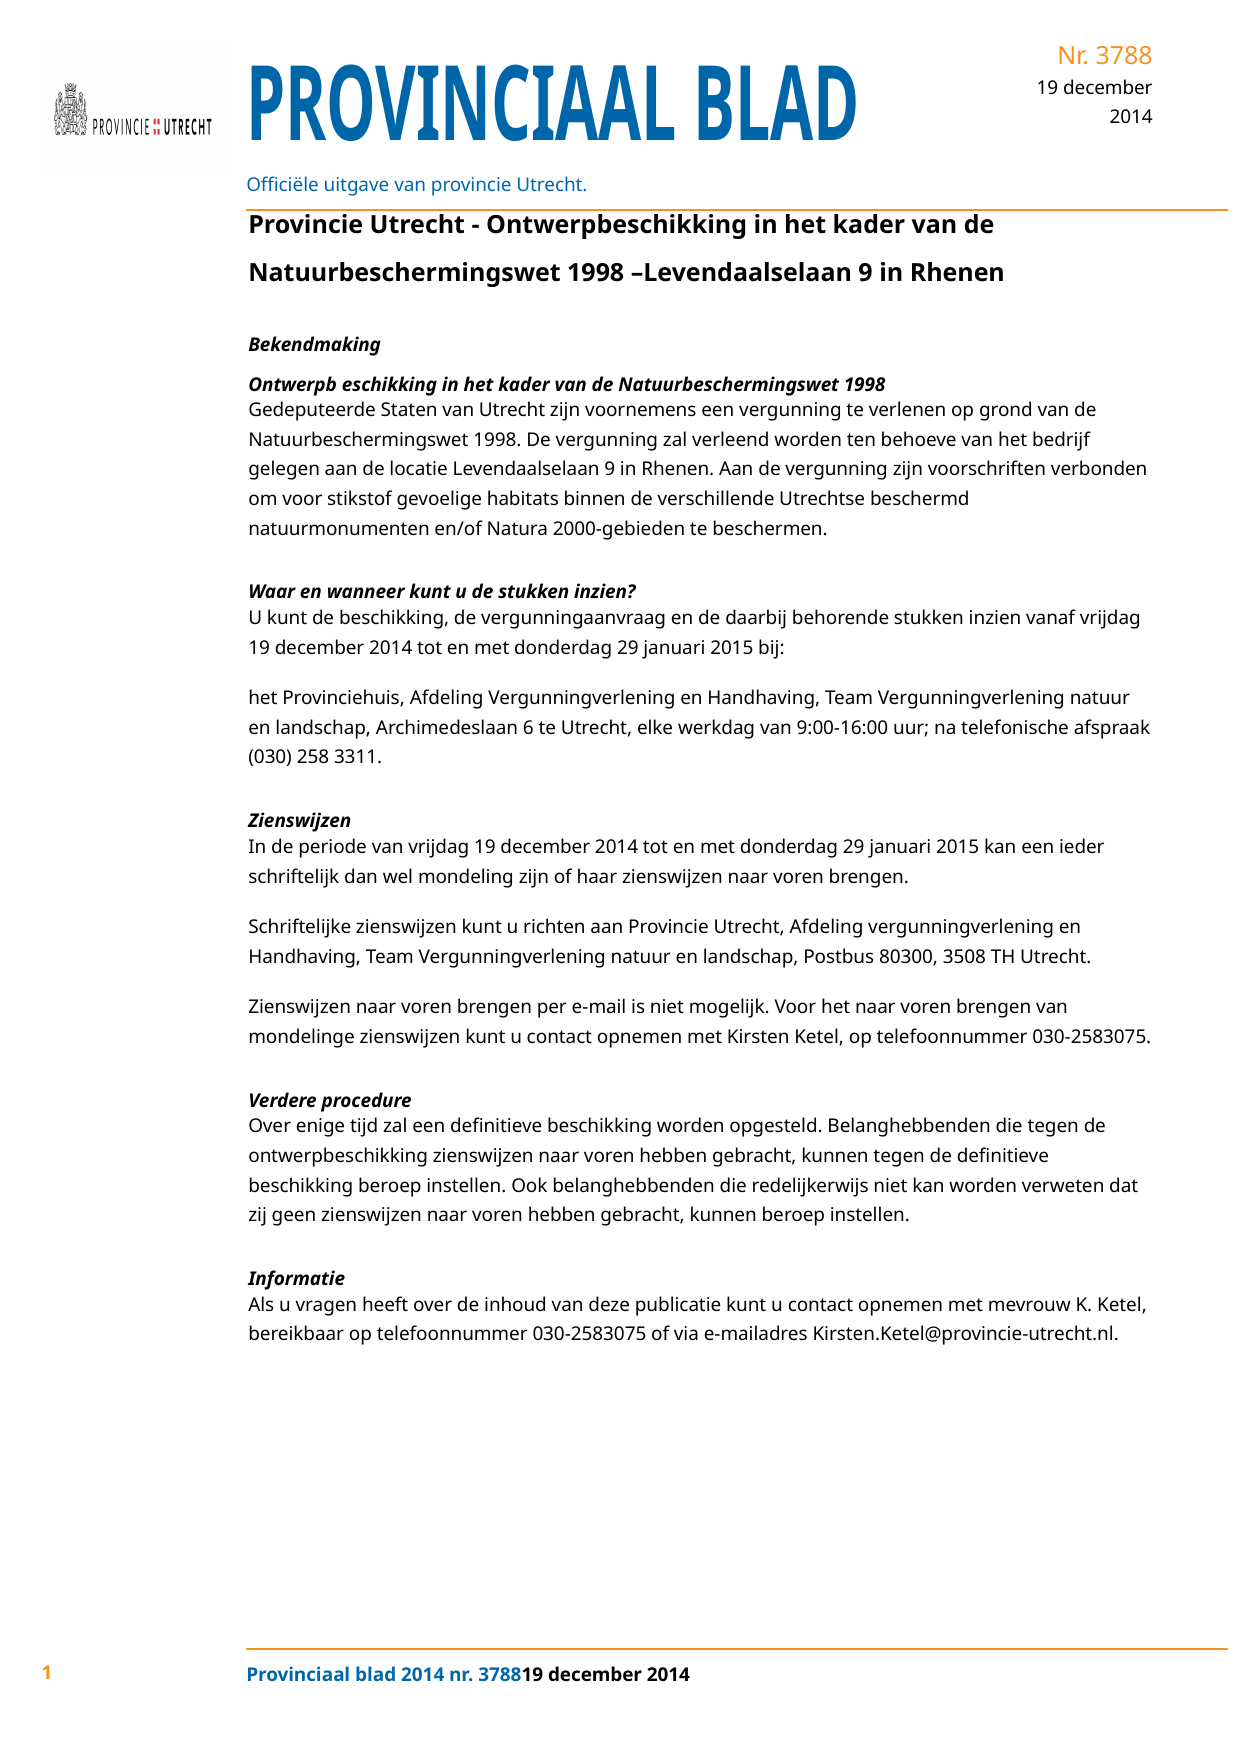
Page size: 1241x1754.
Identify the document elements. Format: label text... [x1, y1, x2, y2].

text Informatie [248, 1265, 1152, 1291]
text Provincie Utrecht - Ontwerpbeschikking in het kader van de Natuurbeschermingswet 1998 –Levendaalselaan 9 in Rhenen [248, 211, 1152, 288]
text Zienswijzen naar voren brengen per e-mail is niet mogelijk. Voor het naar voren brengen van mondelinge zienswijzen kunt u contact opnemen met Kirsten Ketel, op telefoonnummer 030-2583075. [248, 993, 1152, 1049]
text Waar en wanneer kunt u de stukken inzien? [248, 579, 1152, 604]
text U kunt de beschikking, de vergunningaanvraag en de daarbij behorende stukken inzien vanaf vrijdag 19 december 2014 tot en met donderdag 29 januari 2015 bij: [248, 604, 1152, 660]
text Gedeputeerde Staten van Utrecht zijn voornemens een vergunning te verlenen op grond van de Natuurbeschermingswet 1998. De vergunning zal verleend worden ten behoeve van het bedrijf gelegen aan de locatie Levendaalselaan 9 in Rhenen. Aan de vergunning zijn voorschriften verbonden om voor stikstof gevoelige habitats binnen de verschillende Utrechtse beschermd natuurmonumenten en/of Natura 2000-gebieden te beschermen. [248, 396, 1152, 541]
picture [41, 47, 231, 172]
text Over enige tijd zal een definitieve beschikking worden opgesteld. Belanghebbenden die tegen de ontwerpbeschikking zienswijzen naar voren hebben gebracht, kunnen tegen de definitieve beschikking beroep instellen. Ook belanghebbenden die redelijkerwijs niet kan worden verweten dat zij geen zienswijzen naar voren hebben gebracht, kunnen beroep instellen. [248, 1113, 1152, 1227]
text In de periode van vrijdag 19 december 2014 tot en met donderdag 29 januari 2015 kan een ieder schriftelijk dan wel mondeling zijn of haar zienswijzen naar voren brengen. [248, 833, 1152, 889]
text Verdere procedure [248, 1087, 1152, 1113]
text Schriftelijke zienswijzen kunt u richten aan Provincie Utrecht, Afdeling vergunningverlening en Handhaving, Team Vergunningverlening natuur en landschap, Postbus 80300, 3508 TH Utrecht. [248, 913, 1152, 969]
text Ontwerpb eschikking in het kader van de Natuurbeschermingswet 1998 [248, 371, 1152, 396]
text het Provinciehuis, Afdeling Vergunningverlening en Handhaving, Team Vergunningverlening natuur en landschap, Archimedeslaan 6 te Utrecht, elke werkdag van 9:00-16:00 uur; na telefonische afspraak (030) 258 3311. [248, 684, 1152, 769]
text Zienswijzen [248, 808, 1152, 833]
text Bekendmaking [248, 331, 1152, 357]
text Als u vragen heeft over de inhoud van deze publicatie kunt u contact opnemen met mevrouw K. Ketel, bereikbaar op telefoonnummer 030-2583075 of via e-mailadres Kirsten.Ketel@provincie-utrecht.nl. [248, 1291, 1152, 1346]
